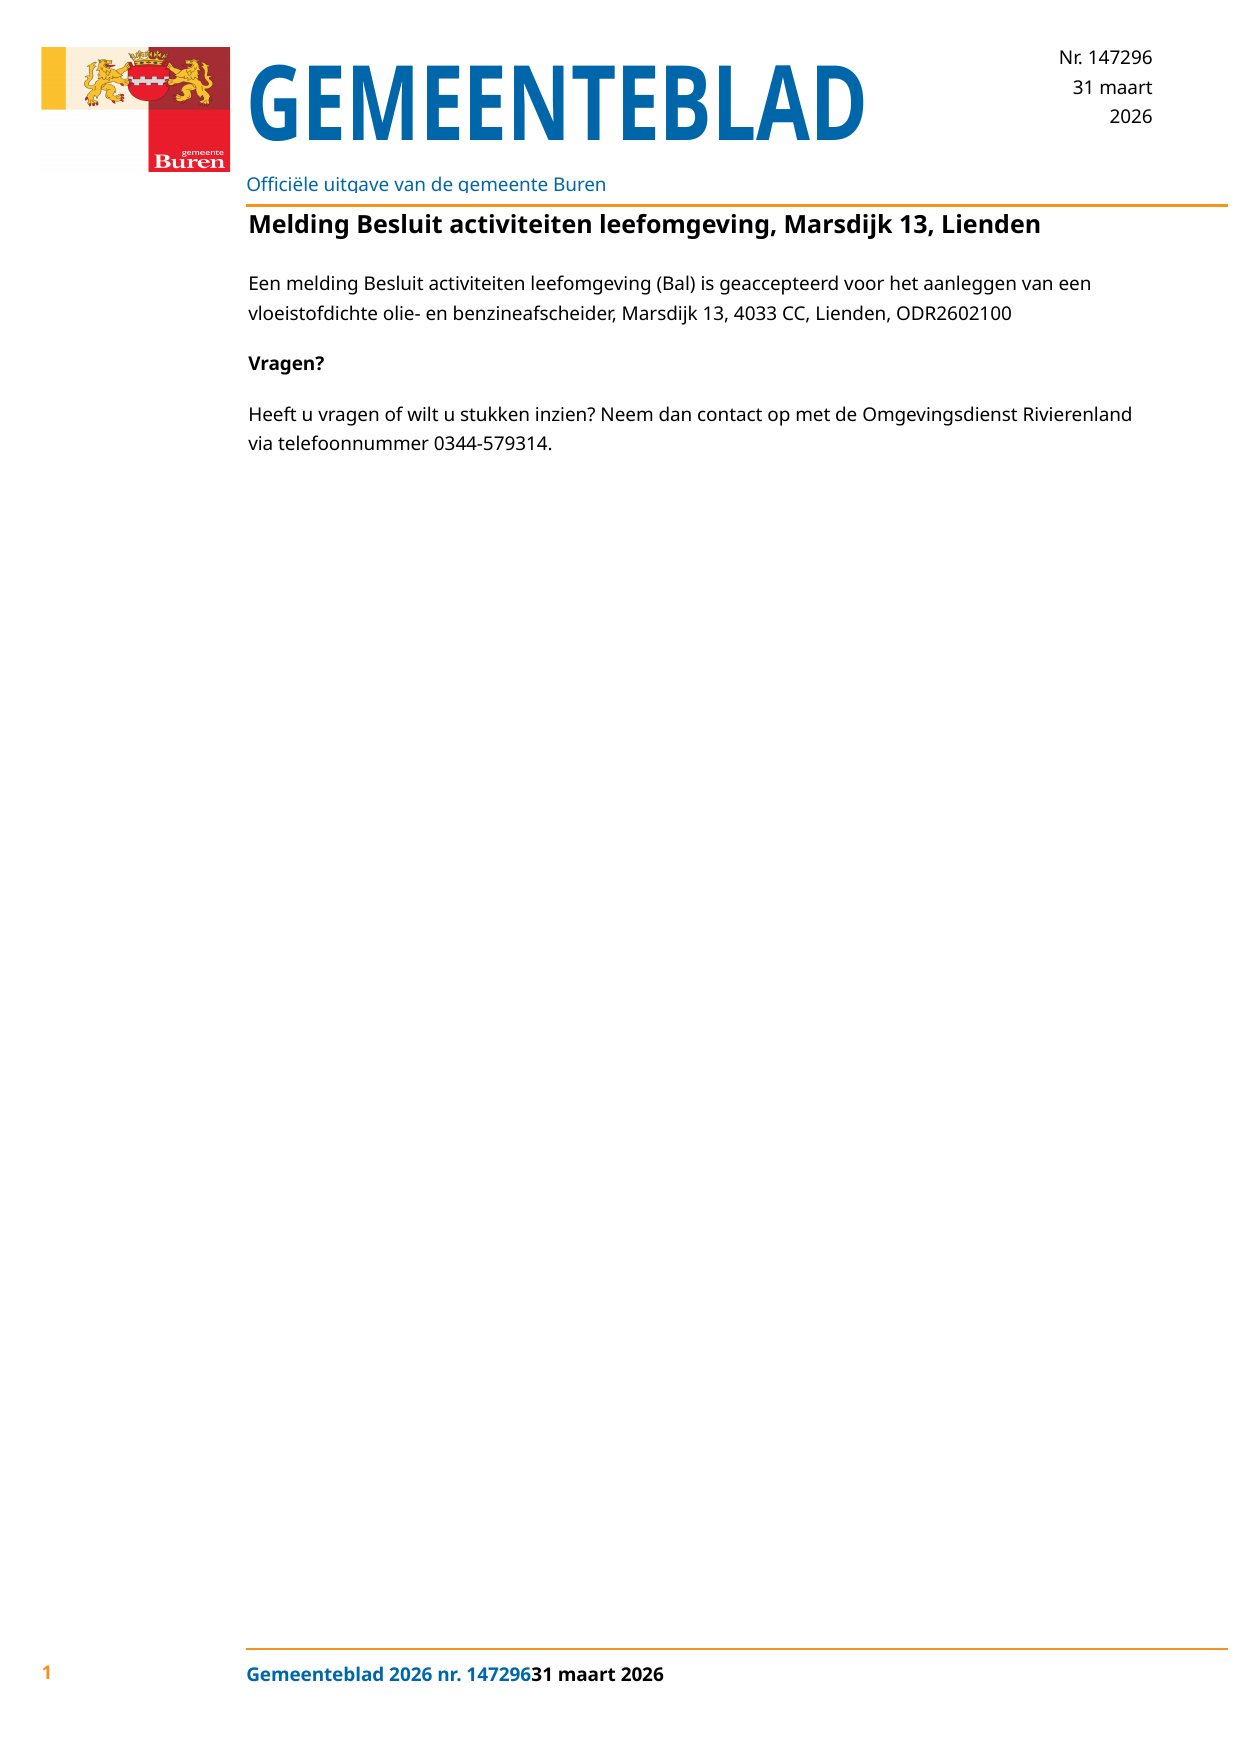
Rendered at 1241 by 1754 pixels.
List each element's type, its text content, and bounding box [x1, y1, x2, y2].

picture [41, 47, 231, 172]
text Melding Besluit activiteiten leefomgeving, Marsdijk 13, Lienden [248, 207, 1152, 241]
text Een melding Besluit activiteiten leefomgeving (Bal) is geaccepteerd voor het aanleggen van een vloeistofdichte olie- en benzineafscheider, Marsdijk 13, 4033 CC, Lienden, ODR2602100 [248, 270, 1152, 326]
text Vragen? [248, 350, 1152, 376]
text Heeft u vragen of wilt u stukken inzien? Neem dan contact op met de Omgevingsdienst Rivierenland via telefoonnummer 0344-579314. [248, 401, 1152, 456]
